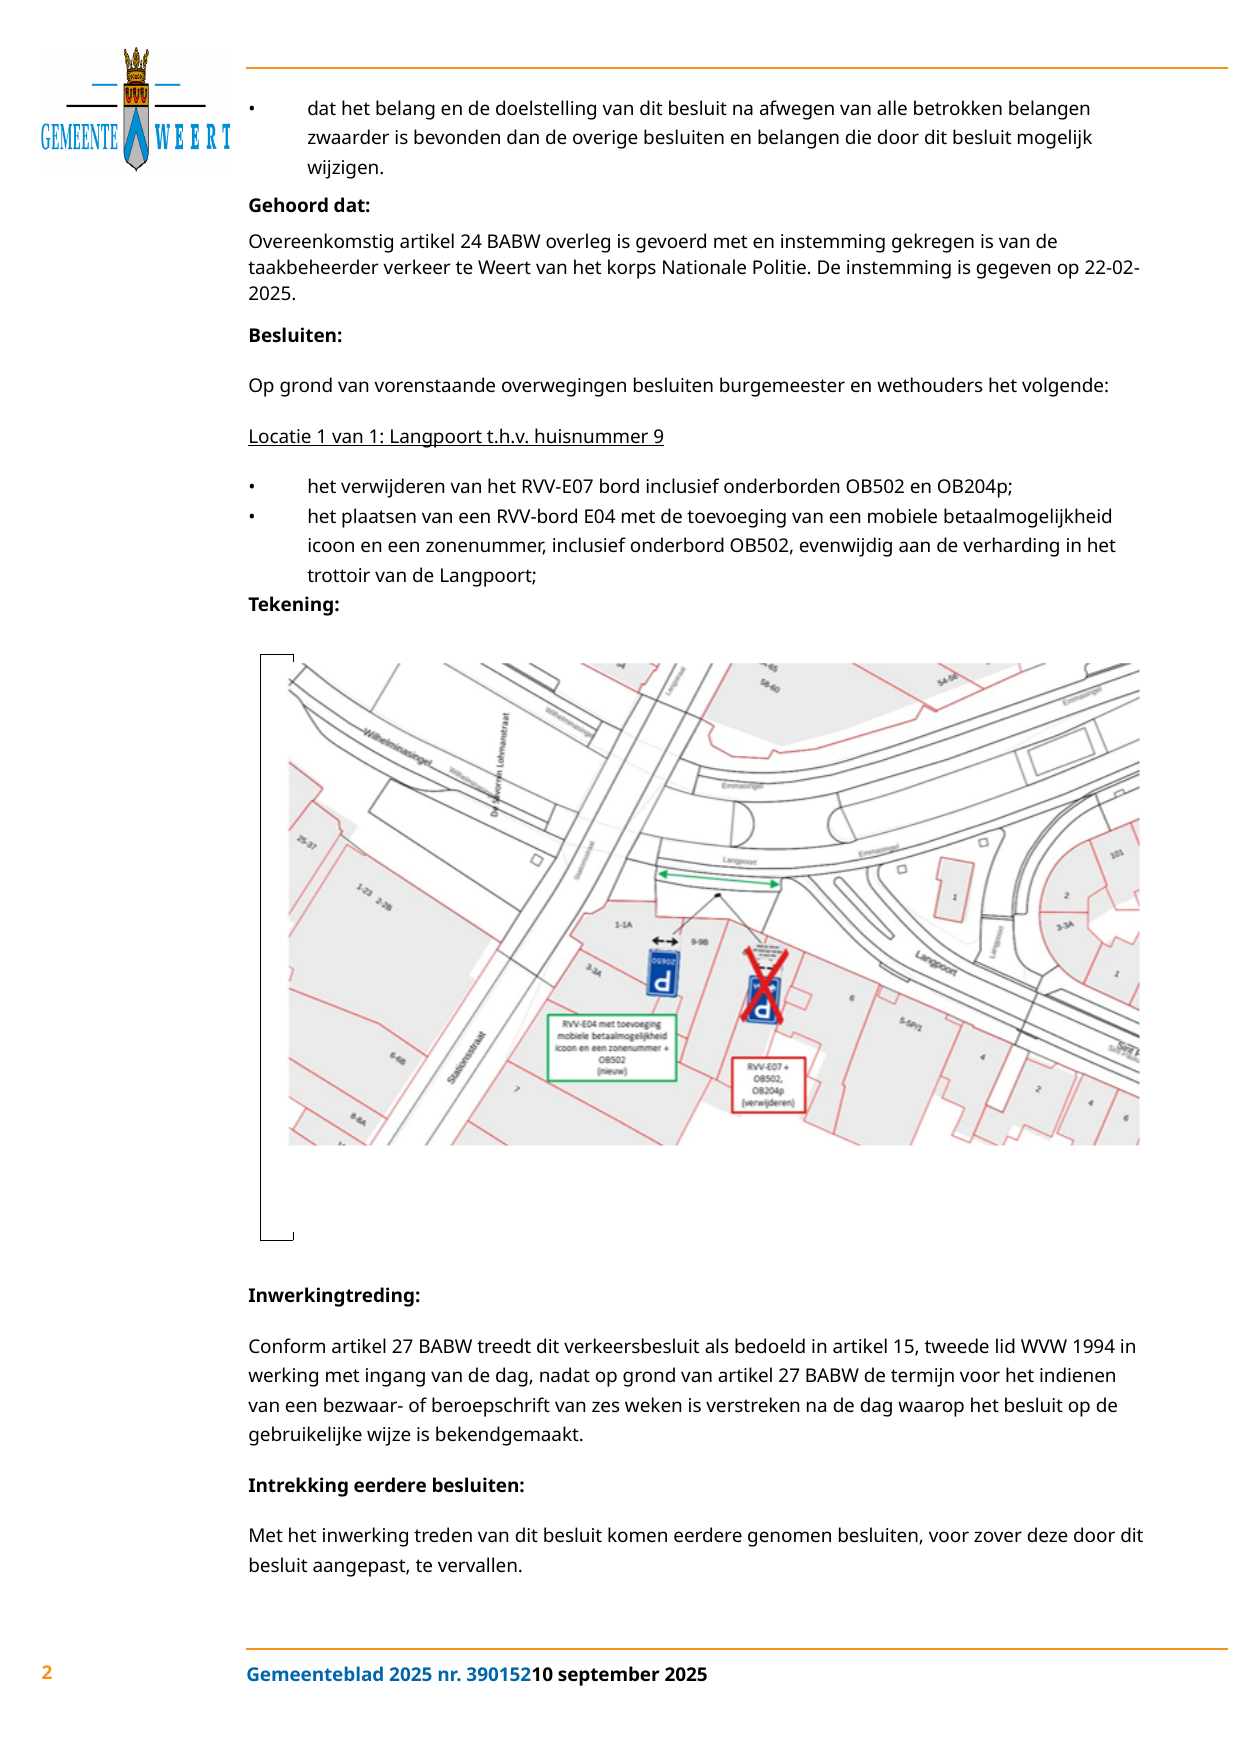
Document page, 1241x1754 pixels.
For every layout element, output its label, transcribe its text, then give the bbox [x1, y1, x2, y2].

text Locatie 1 van 1: Langpoort t.h.v. huisnummer 9 [248, 423, 1152, 448]
picture [41, 47, 231, 172]
picture [268, 662, 1173, 1232]
text Tekening: [248, 592, 1152, 617]
text Met het inwerking treden van dit besluit komen eerdere genomen besluiten, voor zover deze door dit besluit aangepast, te vervallen. [248, 1522, 1152, 1578]
list het plaatsen van een RVV-bord E04 met de toevoeging van een mobiele betaalmogelijkheid icoon en een zonenummer, inclusief onderbord OB502, evenwijdig aan de verharding in het trottoir van de Langpoort; [248, 503, 1152, 588]
list het verwijderen van het RVV-E07 bord inclusief onderborden OB502 en OB204p; [248, 473, 1152, 499]
text Op grond van vorenstaande overwegingen besluiten burgemeester en wethouders het volgende: [248, 372, 1152, 398]
text Overeenkomstig artikel 24 BABW overleg is gevoerd met en instemming gekregen is van de taakbeheerder verkeer te Weert van het korps Nationale Politie. De instemming is gegeven op 22-02-2025. [248, 228, 1152, 306]
text Inwerkingtreding: [248, 1282, 1152, 1308]
text Gehoord dat: [248, 192, 1152, 218]
text Intrekking eerdere besluiten: [248, 1472, 1152, 1498]
text Conform artikel 27 BABW treedt dit verkeersbesluit als bedoeld in artikel 15, tweede lid WVW 1994 in werking met ingang van de dag, nadat op grond van artikel 27 BABW de termijn voor het indienen van een bezwaar- of beroepschrift van zes weken is verstreken na de dag waarop het besluit op de gebruikelijke wijze is bekendgemaakt. [248, 1333, 1152, 1447]
text Besluiten: [248, 322, 1152, 348]
list dat het belang en de doelstelling van dit besluit na afwegen van alle betrokken belangen zwaarder is bevonden dan de overige besluiten en belangen die door dit besluit mogelijk wijzigen. [248, 95, 1152, 180]
